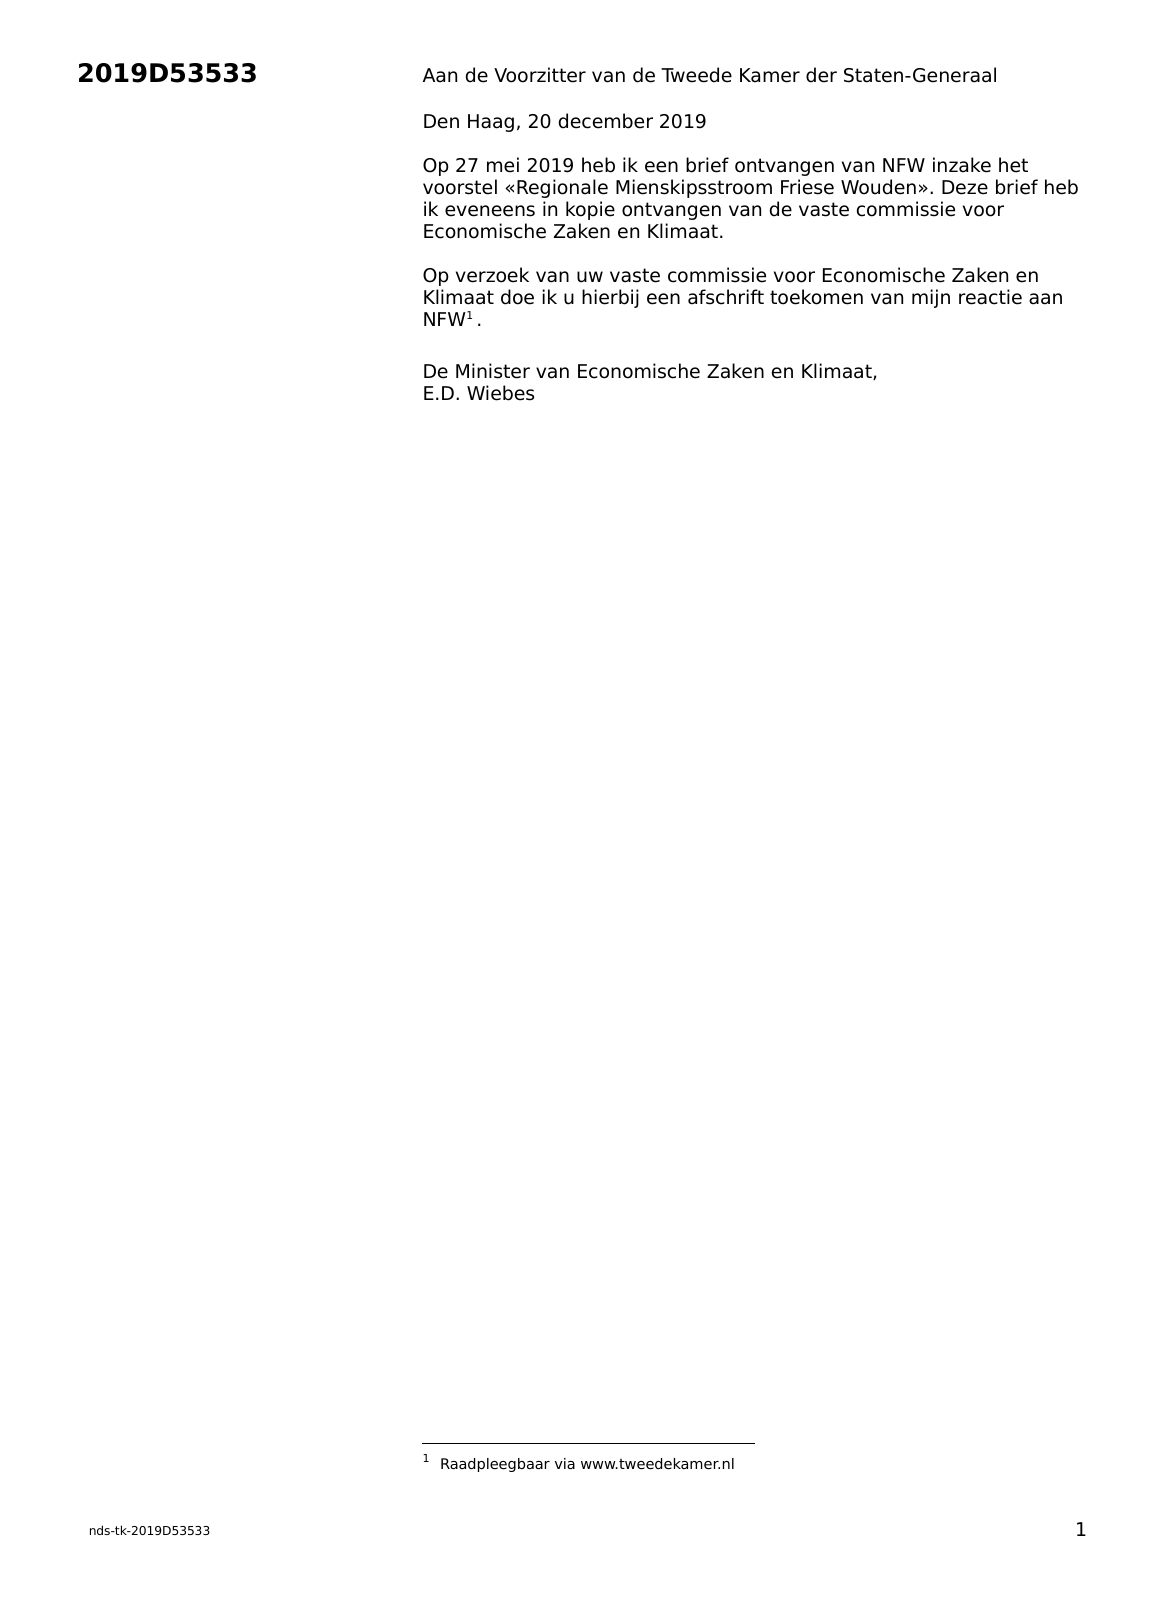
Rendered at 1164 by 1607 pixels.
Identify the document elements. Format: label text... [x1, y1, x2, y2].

text Op 27 mei 2019 heb ik een brief ontvangen van NFW inzake het voorstel «Regionale Mienskipsstroom Friese Wouden». Deze brief heb ik eveneens in kopie ontvangen van de vaste commissie voor Economische Zaken en Klimaat. [422, 155, 1087, 243]
text Den Haag, 20 december 2019 [422, 111, 1087, 133]
text 2019D53533 Aan de Voorzitter van de Tweede Kamer der Staten-Generaal [77, 59, 1087, 89]
text Op verzoek van uw vaste commissie voor Economische Zaken en Klimaat doe ik u hierbij een afschrift toekomen van mijn reactie aan NFW. [422, 265, 1087, 331]
text nds-tk-2019D53533 [88, 1524, 323, 1538]
text De Minister van Economische Zaken en Klimaat, E.D. Wiebes [422, 361, 1087, 405]
text Raadpleegbaar via www.tweedekamer.nl [422, 1452, 1087, 1474]
